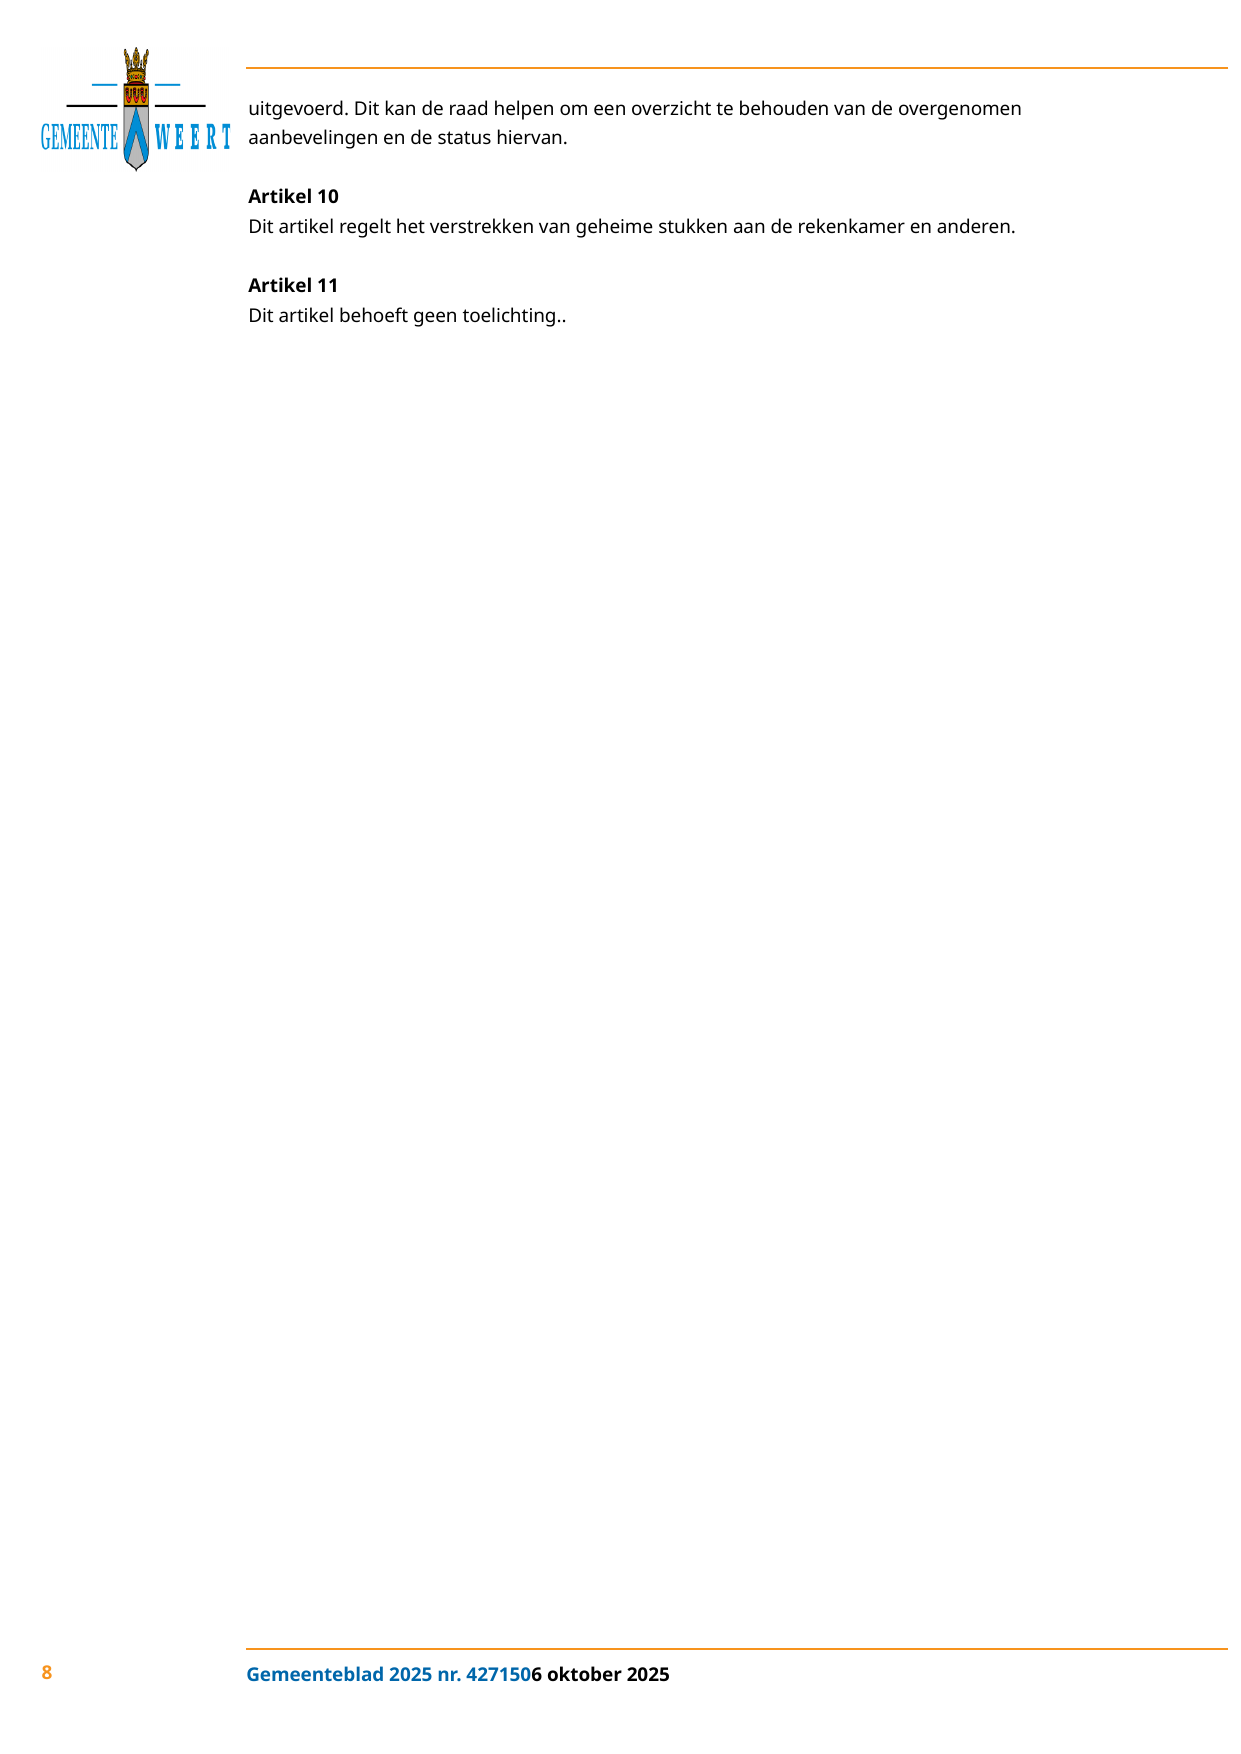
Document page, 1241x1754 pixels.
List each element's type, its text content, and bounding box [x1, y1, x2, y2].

picture [41, 47, 231, 172]
text Dit artikel behoeft geen toelichting.. [248, 302, 1152, 328]
text Artikel 10 [248, 183, 1152, 209]
text Artikel 11 [248, 272, 1152, 298]
text uitgevoerd. Dit kan de raad helpen om een overzicht te behouden van de overgenomen aanbevelingen en de status hiervan. [248, 95, 1152, 150]
text Dit artikel regelt het verstrekken van geheime stukken aan de rekenkamer en anderen. [248, 213, 1152, 239]
